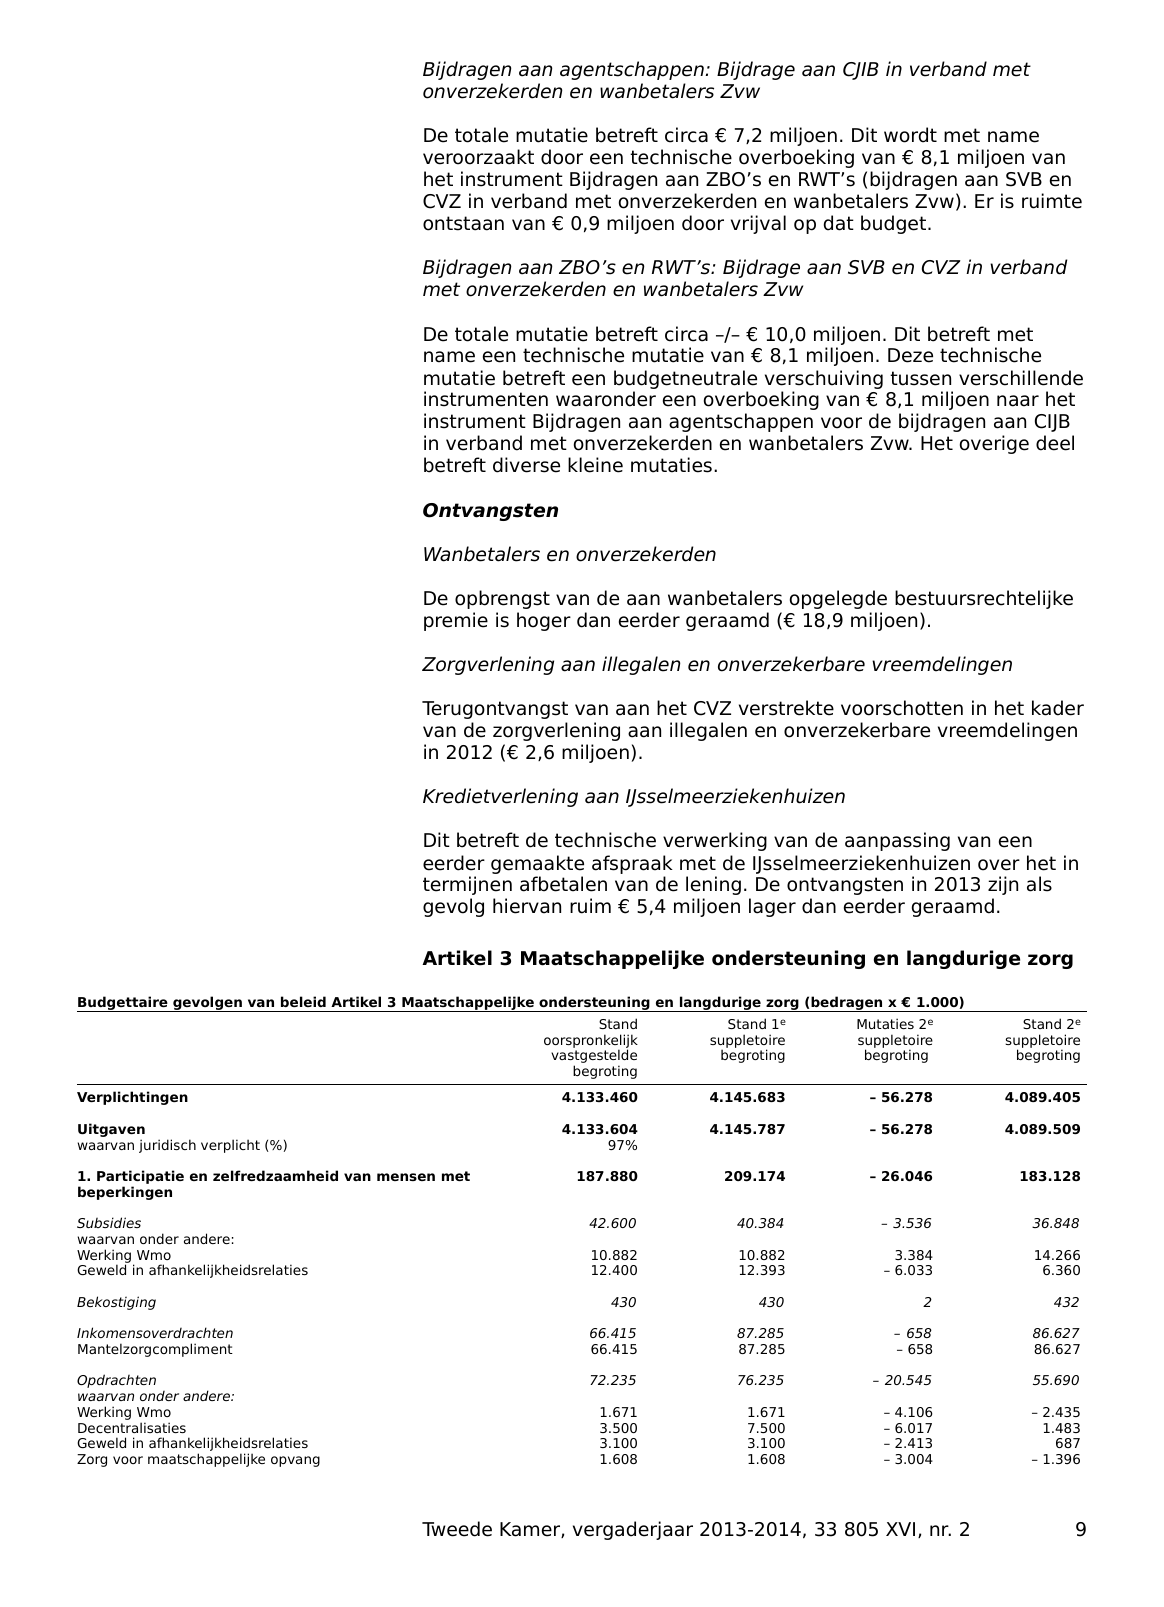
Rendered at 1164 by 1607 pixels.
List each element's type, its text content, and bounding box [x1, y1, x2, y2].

table_cell [77, 1106, 496, 1122]
table_cell [496, 1106, 644, 1122]
table_cell 3.100 [644, 1436, 791, 1452]
table_cell [644, 1106, 791, 1122]
table_cell 3.384 [791, 1248, 939, 1263]
table_cell 1.608 [644, 1452, 791, 1468]
table_cell [496, 1389, 644, 1405]
table_cell – 6.033 [791, 1263, 939, 1279]
table_cell [644, 1232, 791, 1247]
table_cell [939, 1106, 1087, 1122]
text De opbrengst van de aan wanbetalers opgelegde bestuursrechtelijke premie is hoger dan eerder geraamd (€ 18,9 miljoen). [422, 588, 1087, 632]
table_cell – 3.004 [791, 1452, 939, 1468]
table_cell Subsidies [77, 1216, 496, 1232]
table_cell [77, 1279, 496, 1294]
table_cell Werking Wmo [77, 1405, 496, 1420]
table_cell 183.128 [939, 1169, 1087, 1200]
table_cell waarvan onder andere: [77, 1389, 496, 1405]
table_cell [939, 1153, 1087, 1169]
table_cell [791, 1200, 939, 1216]
table_cell [791, 1106, 939, 1122]
table_cell [791, 1153, 939, 1169]
table_cell waarvan juridisch verplicht (%) [77, 1137, 496, 1153]
table_cell 1.671 [644, 1405, 791, 1420]
table_cell [496, 1279, 644, 1294]
table_cell – 2.413 [791, 1436, 939, 1452]
table_cell – 658 [791, 1342, 939, 1357]
table_cell Uitgaven [77, 1122, 496, 1137]
text De totale mutatie betreft circa € 7,2 miljoen. Dit wordt met name veroorzaakt door een technische overboeking van € 8,1 miljoen van het instrument Bijdragen aan ZBO’s en RWT’s (bijdragen aan SVB en CVZ in verband met onverzekerden en wanbetalers Zvw). Er is ruimte ontstaan van € 0,9 miljoen door vrijval op dat budget. [422, 125, 1087, 235]
table_cell 687 [939, 1436, 1087, 1452]
table_cell 2 [791, 1295, 939, 1310]
table_cell 55.690 [939, 1373, 1087, 1389]
table_cell Stand 1e suppletoire begroting [644, 1012, 791, 1084]
table_cell – 26.046 [791, 1169, 939, 1200]
table_cell [791, 1232, 939, 1247]
table_cell 86.627 [939, 1342, 1087, 1357]
table_cell 97% [496, 1137, 644, 1153]
table_cell – 4.106 [791, 1405, 939, 1420]
table_cell 10.882 [644, 1248, 791, 1263]
table_cell Inkomensoverdrachten [77, 1326, 496, 1342]
table_cell [644, 1153, 791, 1169]
table_cell [939, 1232, 1087, 1247]
table_cell Stand 2e suppletoire begroting [939, 1012, 1087, 1084]
subtitle Bijdragen aan agentschappen: Bijdrage aan CJIB in verband met onverzekerden en wanbetalers Zvw [422, 59, 1087, 103]
table_cell 1.671 [496, 1405, 644, 1420]
table_cell 1. Participatie en zelfredzaamheid van mensen met beperkingen [77, 1169, 496, 1200]
table_cell Decentralisaties [77, 1420, 496, 1436]
table_cell [939, 1389, 1087, 1405]
table_cell 3.500 [496, 1420, 644, 1436]
table_cell [644, 1279, 791, 1294]
table_cell 4.089.509 [939, 1122, 1087, 1137]
table_cell – 6.017 [791, 1420, 939, 1436]
table_cell Geweld in afhankelijkheidsrelaties [77, 1263, 496, 1279]
table_cell [939, 1358, 1087, 1373]
subtitle Kredietverlening aan IJsselmeerziekenhuizen [422, 786, 1087, 808]
subtitle Ontvangsten [422, 499, 1087, 521]
table_cell [496, 1232, 644, 1247]
table_cell 66.415 [496, 1342, 644, 1357]
table_cell [77, 1358, 496, 1373]
table_cell 1.483 [939, 1420, 1087, 1436]
table_cell 187.880 [496, 1169, 644, 1200]
table_cell 14.266 [939, 1248, 1087, 1263]
table_cell [791, 1279, 939, 1294]
table_cell [644, 1389, 791, 1405]
text Dit betreft de technische verwerking van de aanpassing van een eerder gemaakte afspraak met de IJsselmeerziekenhuizen over het in termijnen afbetalen van de lening. De ontvangsten in 2013 zijn als gevolg hiervan ruim € 5,4 miljoen lager dan eerder geraamd. [422, 830, 1087, 918]
table_cell [644, 1200, 791, 1216]
table_cell 12.400 [496, 1263, 644, 1279]
table_cell Verplichtingen [77, 1085, 496, 1106]
table_cell – 658 [791, 1326, 939, 1342]
table_cell 430 [496, 1295, 644, 1310]
table_cell [77, 1153, 496, 1169]
table_cell 4.133.460 [496, 1085, 644, 1106]
table_cell 3.100 [496, 1436, 644, 1452]
table_cell [644, 1358, 791, 1373]
table_cell – 56.278 [791, 1122, 939, 1137]
table_cell – 20.545 [791, 1373, 939, 1389]
table_cell [77, 1012, 496, 1084]
table_cell [644, 1310, 791, 1326]
text De totale mutatie betreft circa –/– € 10,0 miljoen. Dit betreft met name een technische mutatie van € 8,1 miljoen. Deze technische mutatie betreft een budgetneutrale verschuiving tussen verschillende instrumenten waaronder een overboeking van € 8,1 miljoen naar het instrument Bijdragen aan agentschappen voor de bijdragen aan CIJB in verband met onverzekerden en wanbetalers Zvw. Het overige deel betreft diverse kleine mutaties. [422, 323, 1087, 477]
table_cell Werking Wmo [77, 1248, 496, 1263]
table_cell [791, 1358, 939, 1373]
table_cell 87.285 [644, 1342, 791, 1357]
table_cell – 56.278 [791, 1085, 939, 1106]
subtitle Artikel 3 Maatschappelijke ondersteuning en langdurige zorg [422, 948, 1087, 970]
table_cell Geweld in afhankelijkheidsrelaties [77, 1436, 496, 1452]
table_cell 4.089.405 [939, 1085, 1087, 1106]
table_cell 12.393 [644, 1263, 791, 1279]
table_cell [791, 1137, 939, 1153]
table_cell 430 [644, 1295, 791, 1310]
table_cell [496, 1153, 644, 1169]
table_cell Opdrachten [77, 1373, 496, 1389]
table_cell [77, 1310, 496, 1326]
table_header Budgettaire gevolgen van beleid Artikel 3 Maatschappelijke ondersteuning en langdurige zorg (bedragen x € 1.000) [77, 995, 1087, 1011]
table_cell – 3.536 [791, 1216, 939, 1232]
table_cell 1.608 [496, 1452, 644, 1468]
table_cell [496, 1310, 644, 1326]
table_cell 42.600 [496, 1216, 644, 1232]
table_cell 36.848 [939, 1216, 1087, 1232]
subtitle Bijdragen aan ZBO’s en RWT’s: Bijdrage aan SVB en CVZ in verband met onverzekerden en wanbetalers Zvw [422, 257, 1087, 301]
table_cell – 1.396 [939, 1452, 1087, 1468]
table_cell Bekostiging [77, 1295, 496, 1310]
table_cell Mantelzorgcompliment [77, 1342, 496, 1357]
table_cell [496, 1200, 644, 1216]
table_cell waarvan onder andere: [77, 1232, 496, 1247]
table_cell Zorg voor maatschappelijke opvang [77, 1452, 496, 1468]
table_cell 72.235 [496, 1373, 644, 1389]
table_cell – 2.435 [939, 1405, 1087, 1420]
text Terugontvangst van aan het CVZ verstrekte voorschotten in het kader van de zorgverlening aan illegalen en onverzekerbare vreemdelingen in 2012 (€ 2,6 miljoen). [422, 698, 1087, 764]
table_cell 6.360 [939, 1263, 1087, 1279]
table_cell 86.627 [939, 1326, 1087, 1342]
table_cell Mutaties 2e suppletoire begroting [791, 1012, 939, 1084]
table_cell 10.882 [496, 1248, 644, 1263]
table_cell 87.285 [644, 1326, 791, 1342]
table_cell [939, 1137, 1087, 1153]
table_cell 209.174 [644, 1169, 791, 1200]
subtitle Wanbetalers en onverzekerden [422, 544, 1087, 566]
table_cell 40.384 [644, 1216, 791, 1232]
table_cell [939, 1279, 1087, 1294]
table_cell [939, 1200, 1087, 1216]
table_cell 4.133.604 [496, 1122, 644, 1137]
table_cell [791, 1310, 939, 1326]
table_cell [939, 1310, 1087, 1326]
table_cell Stand oorspronkelijk vastgestelde begroting [496, 1012, 644, 1084]
table_cell [791, 1389, 939, 1405]
table_cell [496, 1358, 644, 1373]
table_cell 76.235 [644, 1373, 791, 1389]
table_cell [644, 1137, 791, 1153]
subtitle Zorgverlening aan illegalen en onverzekerbare vreemdelingen [422, 654, 1087, 676]
table_cell 4.145.787 [644, 1122, 791, 1137]
table_cell 432 [939, 1295, 1087, 1310]
table_cell 4.145.683 [644, 1085, 791, 1106]
table_cell [77, 1200, 496, 1216]
table_cell 7.500 [644, 1420, 791, 1436]
table_cell 66.415 [496, 1326, 644, 1342]
